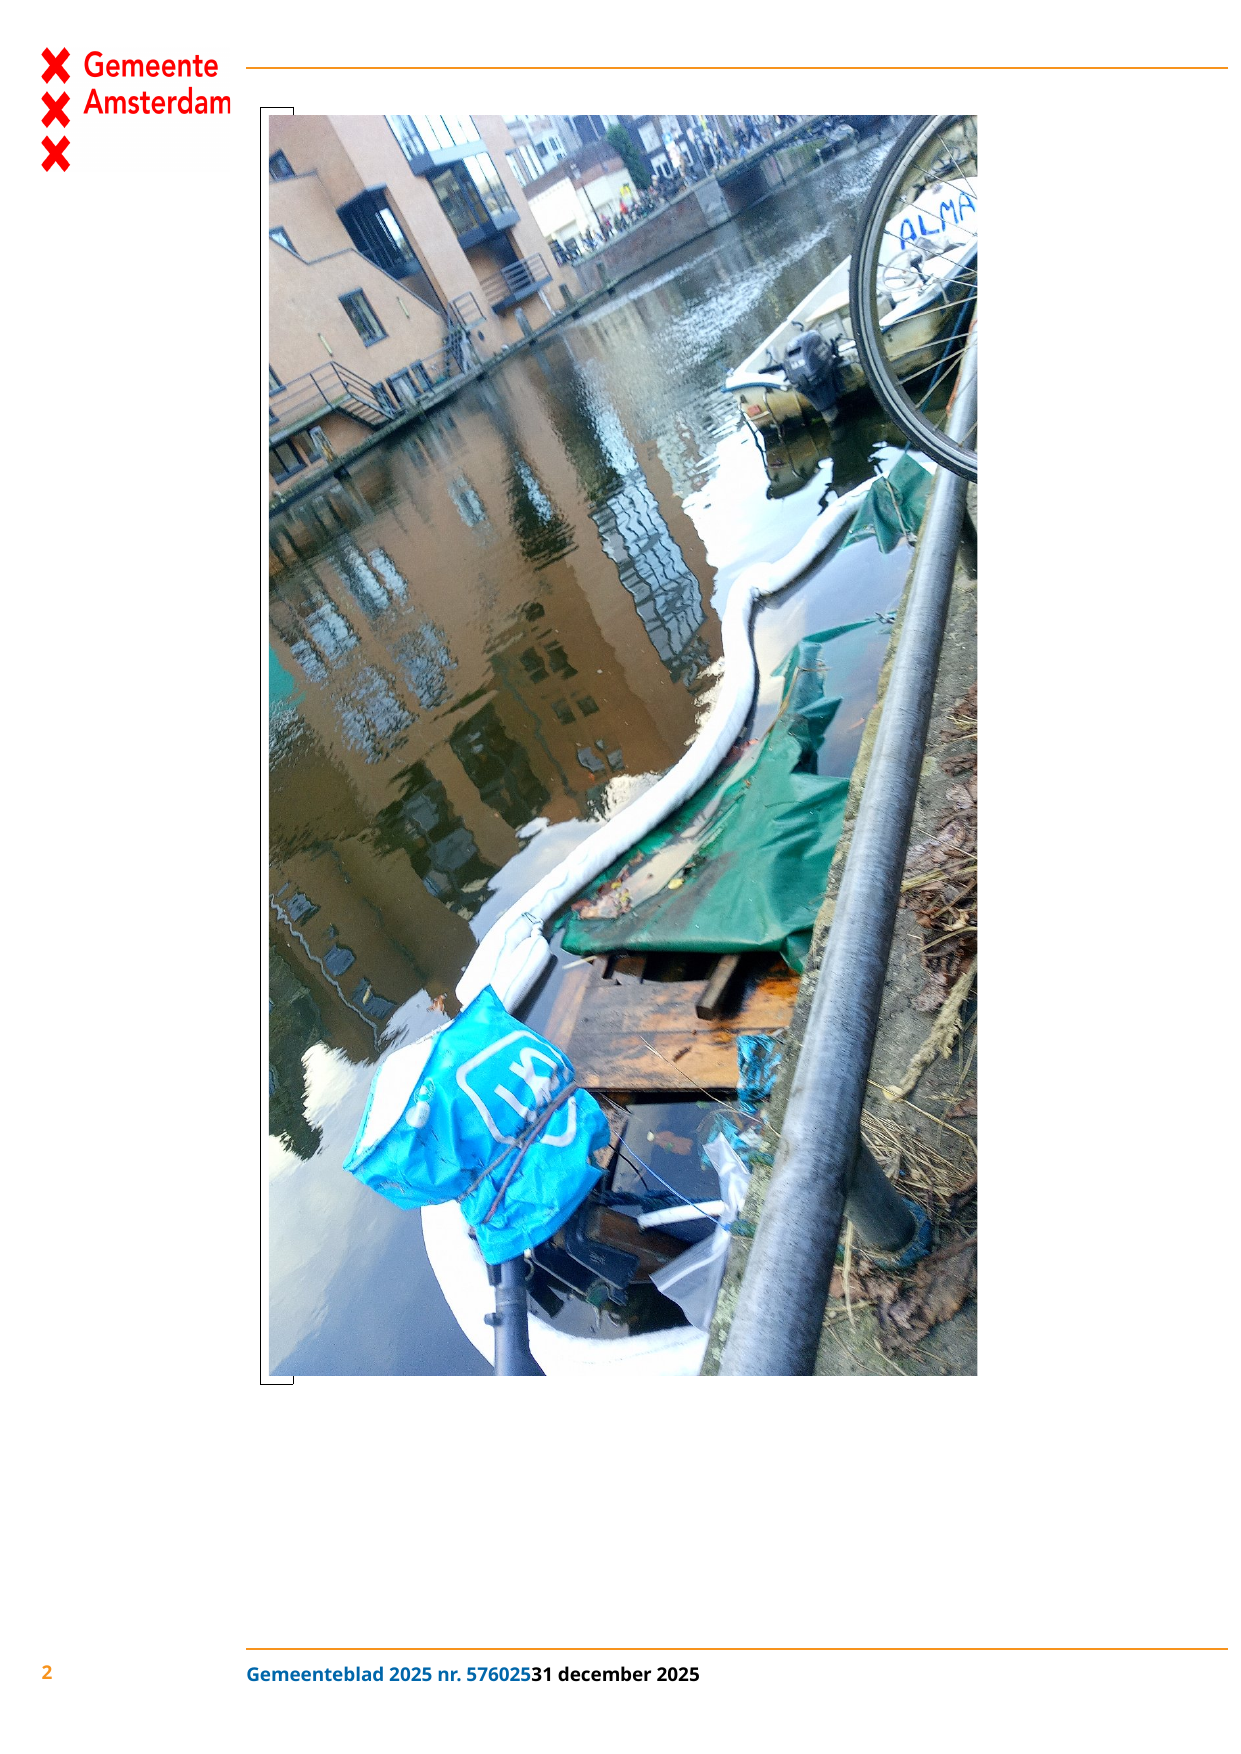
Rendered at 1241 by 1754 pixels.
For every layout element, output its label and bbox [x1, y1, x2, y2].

picture [268, 115, 978, 1376]
picture [41, 47, 231, 172]
